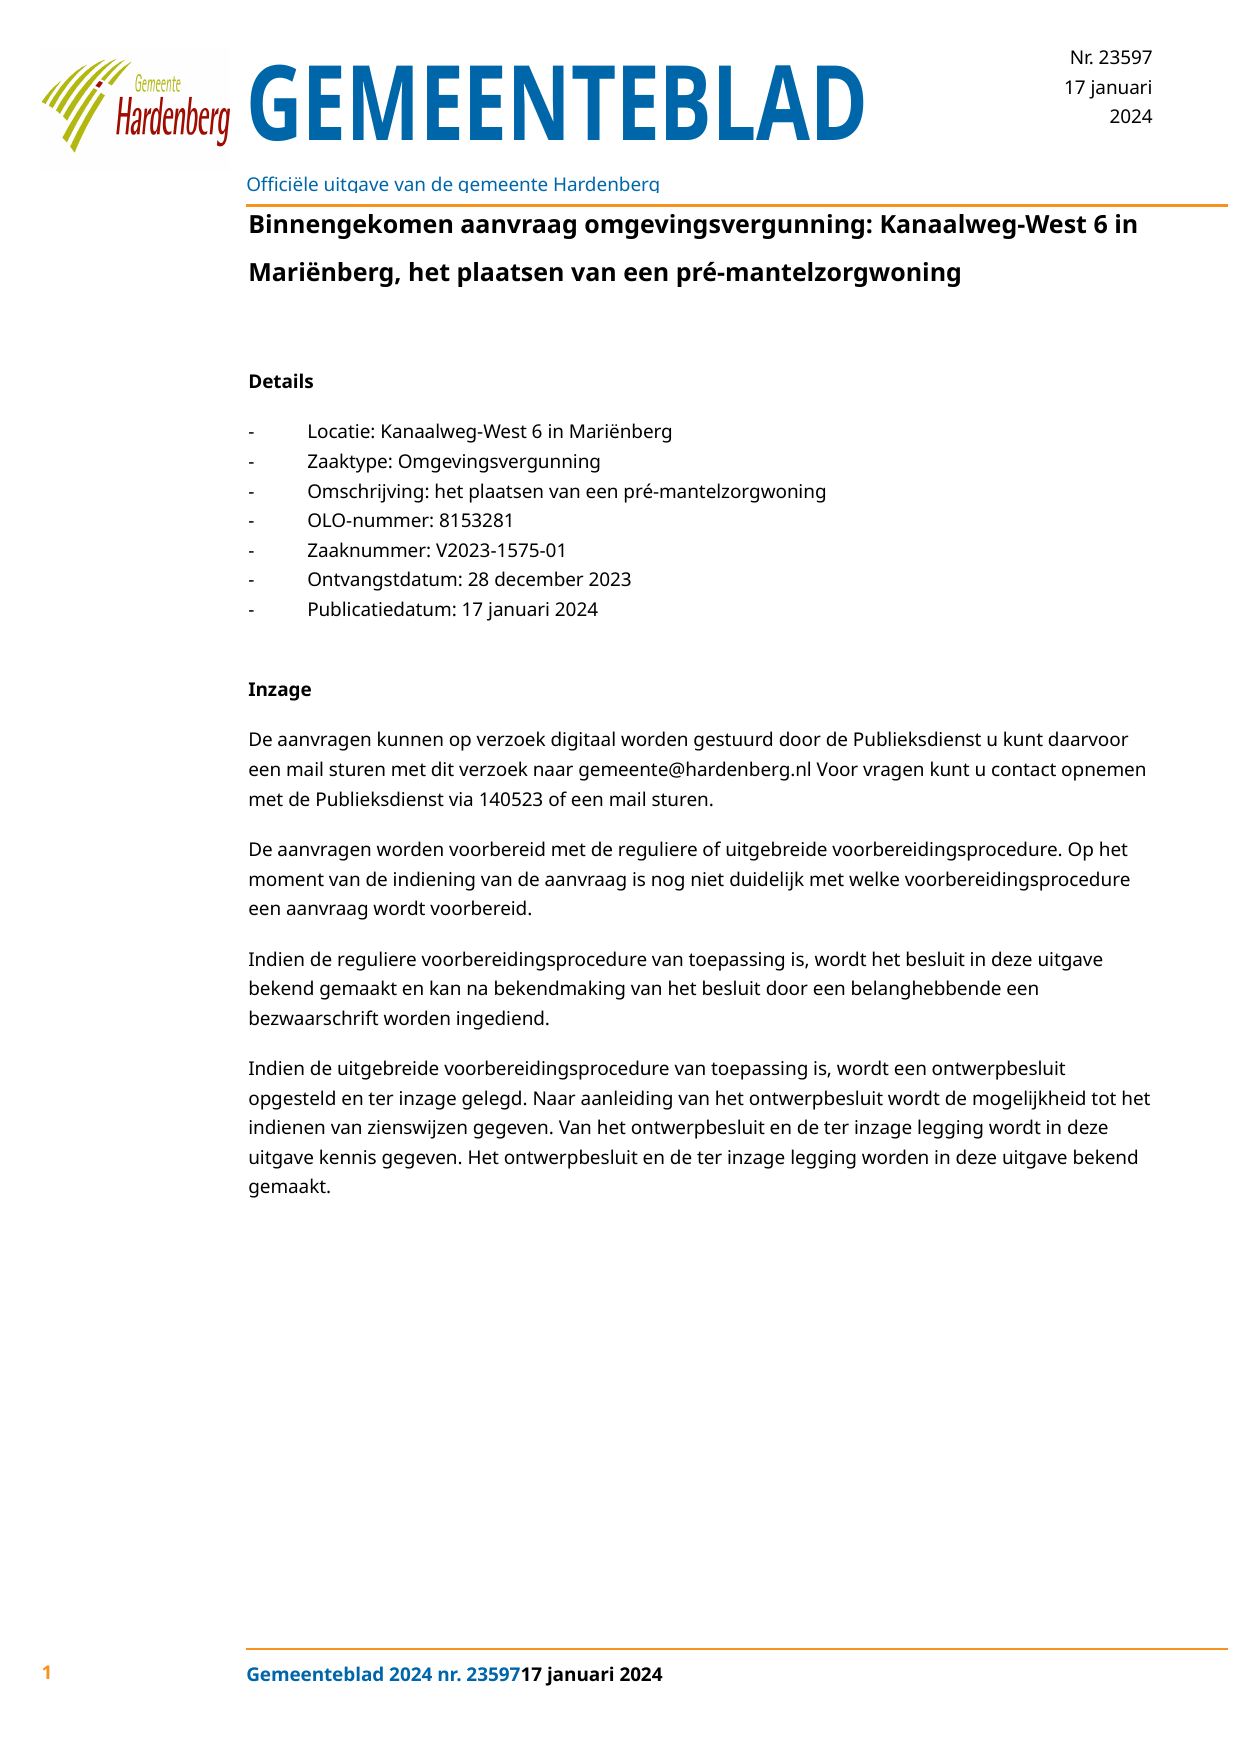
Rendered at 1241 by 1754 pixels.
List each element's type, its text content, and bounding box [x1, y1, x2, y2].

text Inzage [248, 676, 1152, 702]
list Omschrijving: het plaatsen van een pré-mantelzorgwoning [248, 478, 1152, 504]
list OLO-nummer: 8153281 [248, 507, 1152, 533]
list Ontvangstdatum: 28 december 2023 [248, 567, 1152, 592]
picture [41, 47, 231, 172]
text Details [248, 368, 1152, 394]
text Indien de uitgebreide voorbereidingsprocedure van toepassing is, wordt een ontwerpbesluit opgesteld en ter inzage gelegd. Naar aanleiding van het ontwerpbesluit wordt de mogelijkheid tot het indienen van zienswijzen gegeven. Van het ontwerpbesluit en de ter inzage legging wordt in deze uitgave kennis gegeven. Het ontwerpbesluit en de ter inzage legging worden in deze uitgave bekend gemaakt. [248, 1055, 1152, 1199]
list Locatie: Kanaalweg-West 6 in Mariënberg [248, 419, 1152, 444]
list Publicatiedatum: 17 januari 2024 [248, 596, 1152, 622]
text De aanvragen kunnen op verzoek digitaal worden gestuurd door de Publieksdienst u kunt daarvoor een mail sturen met dit verzoek naar gemeente@hardenberg.nl Voor vragen kunt u contact opnemen met de Publieksdienst via 140523 of een mail sturen. [248, 727, 1152, 812]
list Zaaknummer: V2023-1575-01 [248, 537, 1152, 563]
text De aanvragen worden voorbereid met de reguliere of uitgebreide voorbereidingsprocedure. Op het moment van de indiening van de aanvraag is nog niet duidelijk met welke voorbereidingsprocedure een aanvraag wordt voorbereid. [248, 836, 1152, 921]
text Binnengekomen aanvraag omgevingsvergunning: Kanaalweg-West 6 in Mariënberg, het plaatsen van een pré-mantelzorgwoning [248, 207, 1152, 288]
text Indien de reguliere voorbereidingsprocedure van toepassing is, wordt het besluit in deze uitgave bekend gemaakt en kan na bekendmaking van het besluit door een belanghebbende een bezwaarschrift worden ingediend. [248, 946, 1152, 1031]
list Zaaktype: Omgevingsvergunning [248, 448, 1152, 474]
